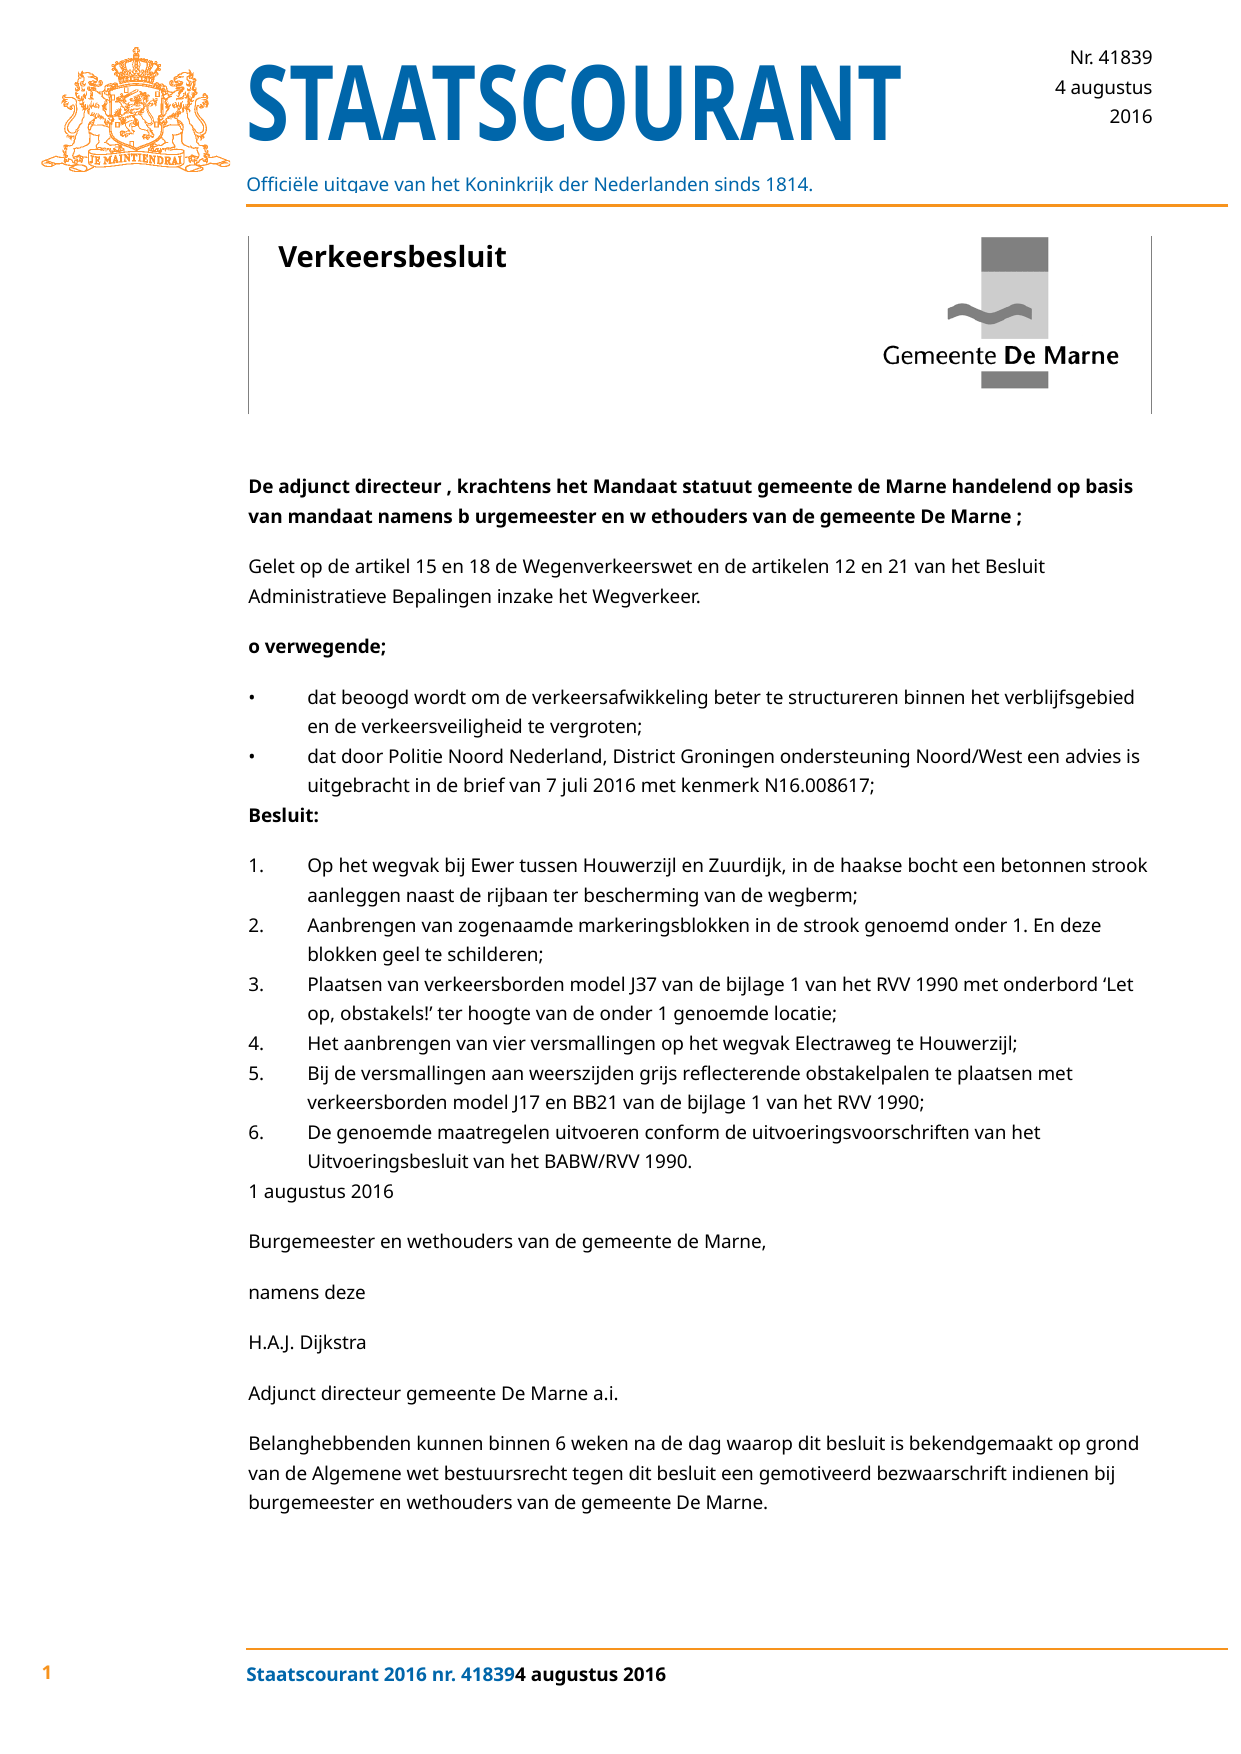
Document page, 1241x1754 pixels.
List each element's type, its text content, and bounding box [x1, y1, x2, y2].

list Het aanbrengen van vier versmallingen op het wegvak Electraweg te Houwerzijl; [248, 1030, 1152, 1056]
list Plaatsen van verkeersborden model J37 van de bijlage 1 van het RVV 1990 met onderbord ‘Let op, obstakels!’ ter hoogte van de onder 1 genoemde locatie; [248, 971, 1152, 1026]
table_header Verkeersbesluit [249, 236, 850, 414]
text 1 augustus 2016 [248, 1178, 1152, 1204]
text De adjunct directeur , krachtens het Mandaat statuut gemeente de Marne handelend op basis van mandaat namens b urgemeester en w ethouders van de gemeente De Marne ; [248, 473, 1152, 529]
list Aanbrengen van zogenaamde markeringsblokken in de strook genoemd onder 1. En deze blokken geel te schilderen; [248, 912, 1152, 967]
list dat door Politie Noord Nederland, District Groningen ondersteuning Noord/West een advies is uitgebracht in de brief van 7 juli 2016 met kenmerk N16.008617; [248, 743, 1152, 798]
table_header [850, 236, 1151, 414]
list Bij de versmallingen aan weerszijden grijs reflecterende obstakelpalen te plaatsen met verkeersborden model J17 en BB21 van de bijlage 1 van het RVV 1990; [248, 1060, 1152, 1115]
text H.A.J. Dijkstra [248, 1329, 1152, 1355]
list Op het wegvak bij Ewer tussen Houwerzijl en Zuurdijk, in de haakse bocht een betonnen strook aanleggen naast de rijbaan ter bescherming van de wegberm; [248, 853, 1152, 908]
list dat beoogd wordt om de verkeersafwikkeling beter te structureren binnen het verblijfsgebied en de verkeersveiligheid te vergroten; [248, 684, 1152, 739]
text Belanghebbenden kunnen binnen 6 weken na de dag waarop dit besluit is bekendgemaakt op grond van de Algemene wet bestuursrecht tegen dit besluit een gemotiveerd bezwaarschrift indienen bij burgemeester en wethouders van de gemeente De Marne. [248, 1430, 1152, 1515]
picture [41, 47, 231, 172]
text Besluit: [248, 802, 1152, 828]
text Adjunct directeur gemeente De Marne a.i. [248, 1380, 1152, 1405]
picture [882, 236, 1119, 389]
text namens deze [248, 1279, 1152, 1304]
text o verwegende; [248, 633, 1152, 659]
text Burgemeester en wethouders van de gemeente de Marne, [248, 1228, 1152, 1254]
text Gelet op de artikel 15 en 18 de Wegenverkeerswet en de artikelen 12 en 21 van het Besluit Administratieve Bepalingen inzake het Wegverkeer. [248, 553, 1152, 609]
list De genoemde maatregelen uitvoeren conform de uitvoeringsvoorschriften van het Uitvoeringsbesluit van het BABW/RVV 1990. [248, 1119, 1152, 1174]
